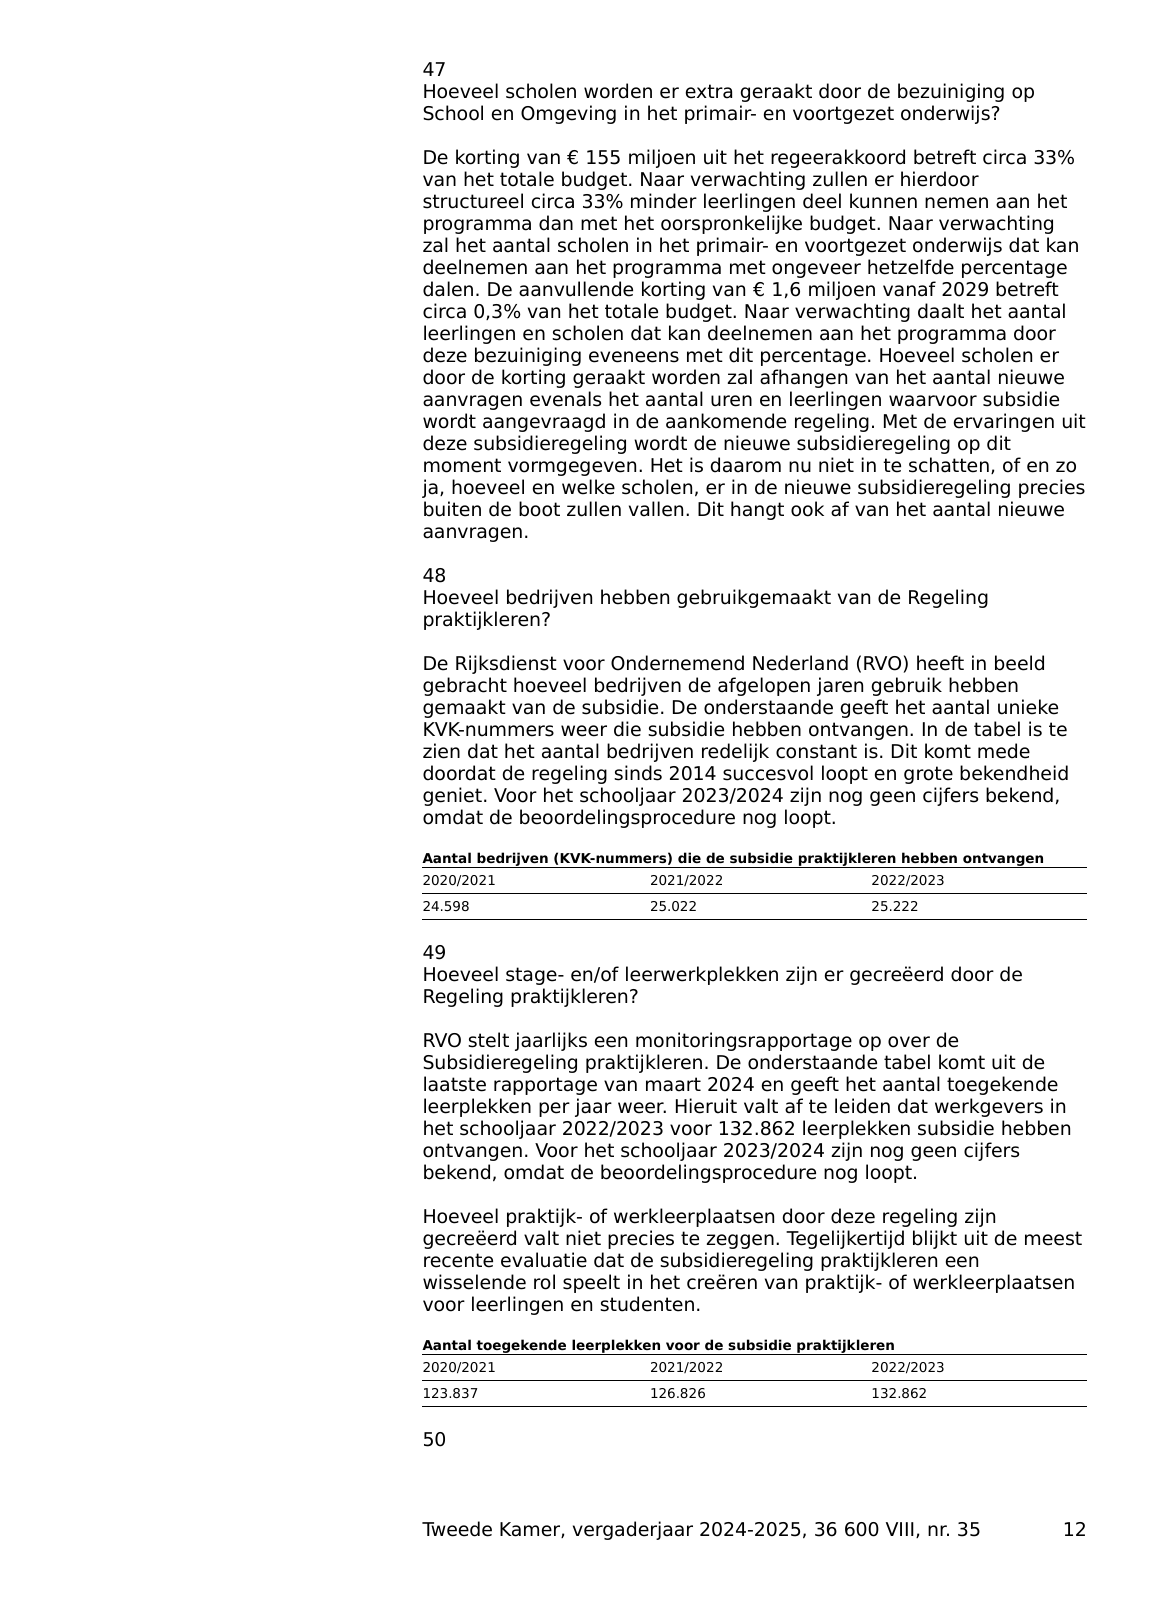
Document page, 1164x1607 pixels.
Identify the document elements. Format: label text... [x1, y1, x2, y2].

table_cell 25.222 [865, 894, 1087, 919]
table_cell 126.826 [644, 1381, 865, 1406]
text De korting van € 155 miljoen uit het regeerakkoord betreft circa 33% van het totale budget. Naar verwachting zullen er hierdoor structureel circa 33% minder leerlingen deel kunnen nemen aan het programma dan met het oorspronkelijke budget. Naar verwachting zal het aantal scholen in het primair- en voortgezet onderwijs dat kan deelnemen aan het programma met ongeveer hetzelfde percentage dalen. De aanvullende korting van € 1,6 miljoen vanaf 2029 betreft circa 0,3% van het totale budget. Naar verwachting daalt het aantal leerlingen en scholen dat kan deelnemen aan het programma door deze bezuiniging eveneens met dit percentage. Hoeveel scholen er door de korting geraakt worden zal afhangen van het aantal nieuwe aanvragen evenals het aantal uren en leerlingen waarvoor subsidie wordt aangevraagd in de aankomende regeling. Met de ervaringen uit deze subsidieregeling wordt de nieuwe subsidieregeling op dit moment vormgegeven. Het is daarom nu niet in te schatten, of en zo ja, hoeveel en welke scholen, er in de nieuwe subsidieregeling precies buiten de boot zullen vallen. Dit hangt ook af van het aantal nieuwe aanvragen. [422, 147, 1087, 543]
table_cell 2022/2023 [865, 868, 1087, 893]
table_cell 2021/2022 [644, 868, 865, 893]
table_cell 2022/2023 [865, 1355, 1087, 1380]
table_cell 132.862 [865, 1381, 1087, 1406]
table_cell 24.598 [422, 894, 644, 919]
text 47 [422, 59, 1087, 81]
text 50 [422, 1429, 1087, 1451]
text 49 [422, 942, 1087, 964]
text 48 [422, 565, 1087, 587]
table_header Aantal bedrijven (KVK-nummers) die de subsidie praktijkleren hebben ontvangen [422, 851, 1087, 867]
table_header Aantal toegekende leerplekken voor de subsidie praktijkleren [422, 1338, 1087, 1354]
text De Rijksdienst voor Ondernemend Nederland (RVO) heeft in beeld gebracht hoeveel bedrijven de afgelopen jaren gebruik hebben gemaakt van de subsidie. De onderstaande geeft het aantal unieke KVK-nummers weer die subsidie hebben ontvangen. In de tabel is te zien dat het aantal bedrijven redelijk constant is. Dit komt mede doordat de regeling sinds 2014 succesvol loopt en grote bekendheid geniet. Voor het schooljaar 2023/2024 zijn nog geen cijfers bekend, omdat de beoordelingsprocedure nog loopt. [422, 653, 1087, 829]
table_cell 2021/2022 [644, 1355, 865, 1380]
text Hoeveel scholen worden er extra geraakt door de bezuiniging op School en Omgeving in het primair- en voortgezet onderwijs? [422, 81, 1087, 125]
text Hoeveel stage- en/of leerwerkplekken zijn er gecreëerd door de Regeling praktijkleren? [422, 964, 1087, 1008]
table_cell 123.837 [422, 1381, 644, 1406]
table_cell 25.022 [644, 894, 865, 919]
table_cell 2020/2021 [422, 868, 644, 893]
text Hoeveel bedrijven hebben gebruikgemaakt van de Regeling praktijkleren? [422, 587, 1087, 631]
text RVO stelt jaarlijks een monitoringsrapportage op over de Subsidieregeling praktijkleren. De onderstaande tabel komt uit de laatste rapportage van maart 2024 en geeft het aantal toegekende leerplekken per jaar weer. Hieruit valt af te leiden dat werkgevers in het schooljaar 2022/2023 voor 132.862 leerplekken subsidie hebben ontvangen. Voor het schooljaar 2023/2024 zijn nog geen cijfers bekend, omdat de beoordelingsprocedure nog loopt. [422, 1030, 1087, 1184]
text Hoeveel praktijk- of werkleerplaatsen door deze regeling zijn gecreëerd valt niet precies te zeggen. Tegelijkertijd blijkt uit de meest recente evaluatie dat de subsidieregeling praktijkleren een wisselende rol speelt in het creëren van praktijk- of werkleerplaatsen voor leerlingen en studenten. [422, 1206, 1087, 1316]
table_cell 2020/2021 [422, 1355, 644, 1380]
